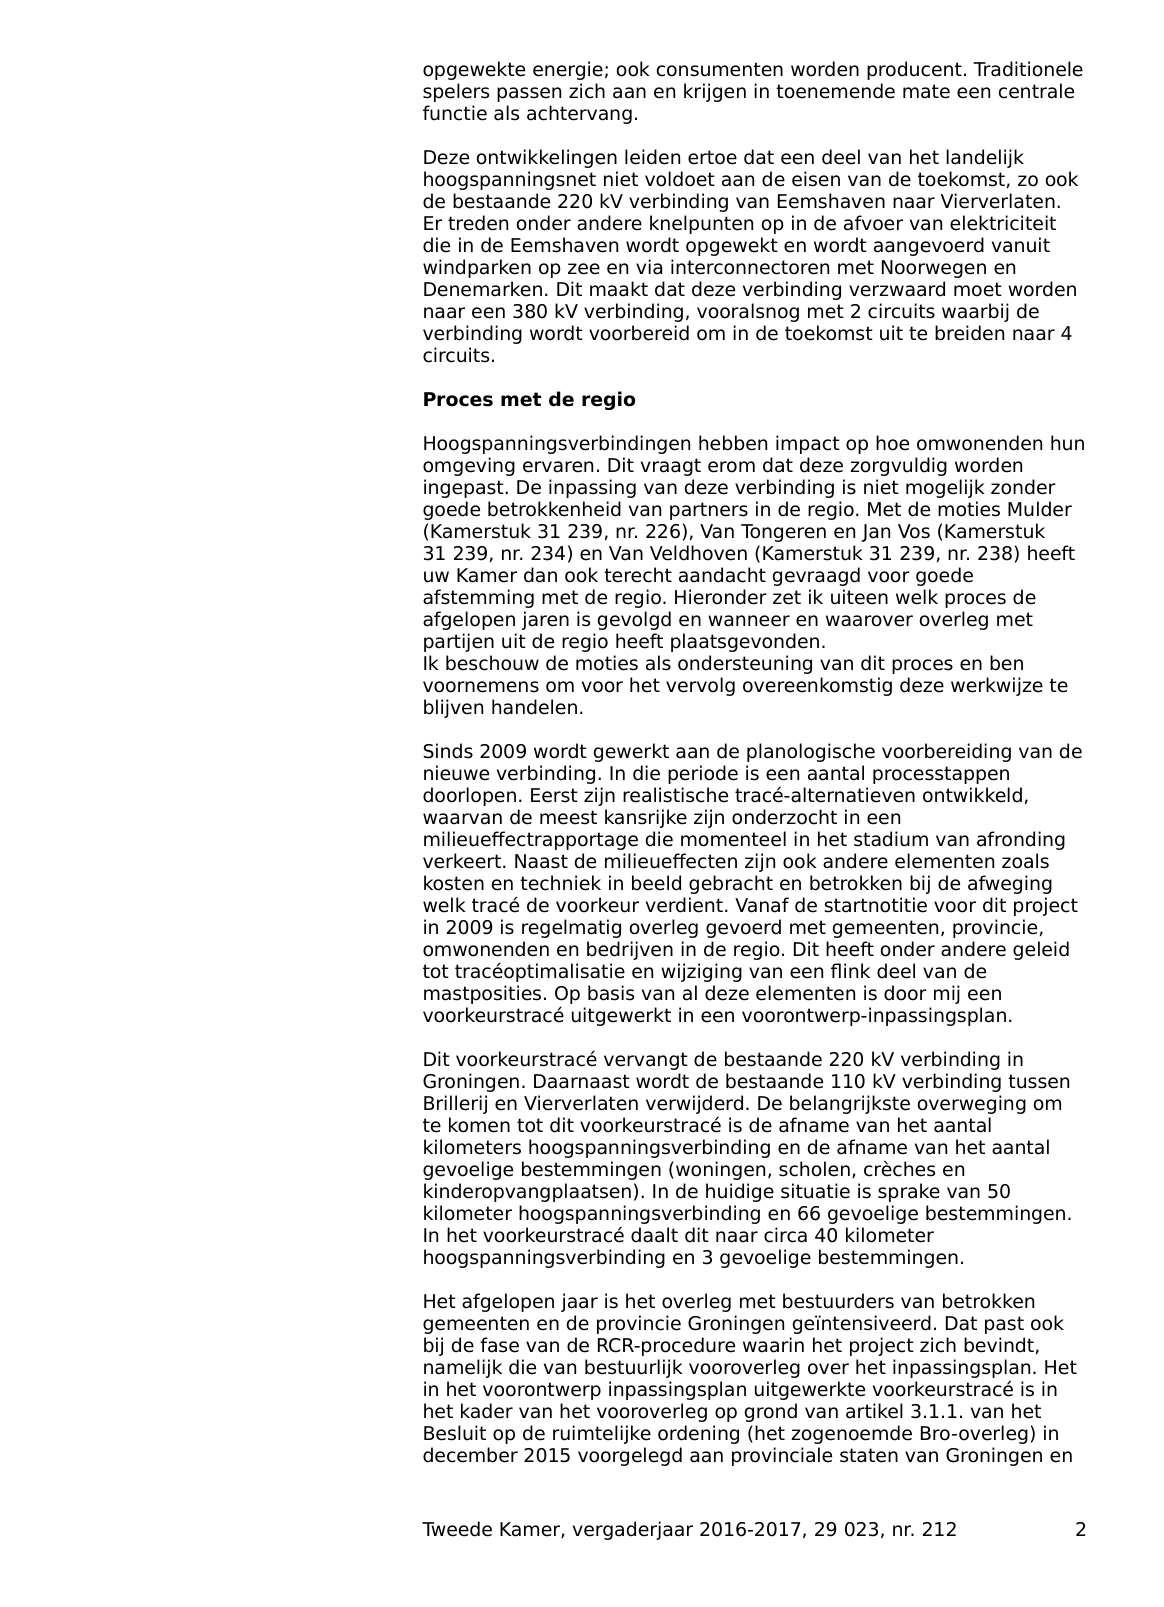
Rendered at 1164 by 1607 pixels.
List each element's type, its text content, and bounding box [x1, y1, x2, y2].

text Ik beschouw de moties als ondersteuning van dit proces en ben voornemens om voor het vervolg overeenkomstig deze werkwijze te blijven handelen. [422, 653, 1087, 719]
text Sinds 2009 wordt gewerkt aan de planologische voorbereiding van de nieuwe verbinding. In die periode is een aantal processtappen doorlopen. Eerst zijn realistische tracé-alternatieven ontwikkeld, waarvan de meest kansrijke zijn onderzocht in een milieueffectrapportage die momenteel in het stadium van afronding verkeert. Naast de milieueffecten zijn ook andere elementen zoals kosten en techniek in beeld gebracht en betrokken bij de afweging welk tracé de voorkeur verdient. Vanaf de startnotitie voor dit project in 2009 is regelmatig overleg gevoerd met gemeenten, provincie, omwonenden en bedrijven in de regio. Dit heeft onder andere geleid tot tracéoptimalisatie en wijziging van een flink deel van de mastposities. Op basis van al deze elementen is door mij een voorkeurstracé uitgewerkt in een voorontwerp-inpassingsplan. [422, 741, 1087, 1027]
subtitle Proces met de regio [422, 389, 1087, 411]
text Het afgelopen jaar is het overleg met bestuurders van betrokken gemeenten en de provincie Groningen geïntensiveerd. Dat past ook bij de fase van de RCR-procedure waarin het project zich bevindt, namelijk die van bestuurlijk vooroverleg over het inpassingsplan. Het in het voorontwerp inpassingsplan uitgewerkte voorkeurstracé is in het kader van het vooroverleg op grond van artikel 3.1.1. van het Besluit op de ruimtelijke ordening (het zogenoemde Bro-overleg) in december 2015 voorgelegd aan provinciale staten van Groningen en [422, 1291, 1087, 1467]
text Deze ontwikkelingen leiden ertoe dat een deel van het landelijk hoogspanningsnet niet voldoet aan de eisen van de toekomst, zo ook de bestaande 220 kV verbinding van Eemshaven naar Vierverlaten. Er treden onder andere knelpunten op in de afvoer van elektriciteit die in de Eemshaven wordt opgewekt en wordt aangevoerd vanuit windparken op zee en via interconnectoren met Noorwegen en Denemarken. Dit maakt dat deze verbinding verzwaard moet worden naar een 380 kV verbinding, vooralsnog met 2 circuits waarbij de verbinding wordt voorbereid om in de toekomst uit te breiden naar 4 circuits. [422, 147, 1087, 367]
text Dit voorkeurstracé vervangt de bestaande 220 kV verbinding in Groningen. Daarnaast wordt de bestaande 110 kV verbinding tussen Brillerij en Vierverlaten verwijderd. De belangrijkste overweging om te komen tot dit voorkeurstracé is de afname van het aantal kilometers hoogspanningsverbinding en de afname van het aantal gevoelige bestemmingen (woningen, scholen, crèches en kinderopvangplaatsen). In de huidige situatie is sprake van 50 kilometer hoogspanningsverbinding en 66 gevoelige bestemmingen. In het voorkeurstracé daalt dit naar circa 40 kilometer hoogspanningsverbinding en 3 gevoelige bestemmingen. [422, 1049, 1087, 1269]
text opgewekte energie; ook consumenten worden producent. Traditionele spelers passen zich aan en krijgen in toenemende mate een centrale functie als achtervang. [422, 59, 1087, 125]
text Hoogspanningsverbindingen hebben impact op hoe omwonenden hun omgeving ervaren. Dit vraagt erom dat deze zorgvuldig worden ingepast. De inpassing van deze verbinding is niet mogelijk zonder goede betrokkenheid van partners in de regio. Met de moties Mulder (Kamerstuk 31 239, nr. 226), Van Tongeren en Jan Vos (Kamerstuk 31 239, nr. 234) en Van Veldhoven (Kamerstuk 31 239, nr. 238) heeft uw Kamer dan ook terecht aandacht gevraagd voor goede afstemming met de regio. Hieronder zet ik uiteen welk proces de afgelopen jaren is gevolgd en wanneer en waarover overleg met partijen uit de regio heeft plaatsgevonden. [422, 433, 1087, 653]
